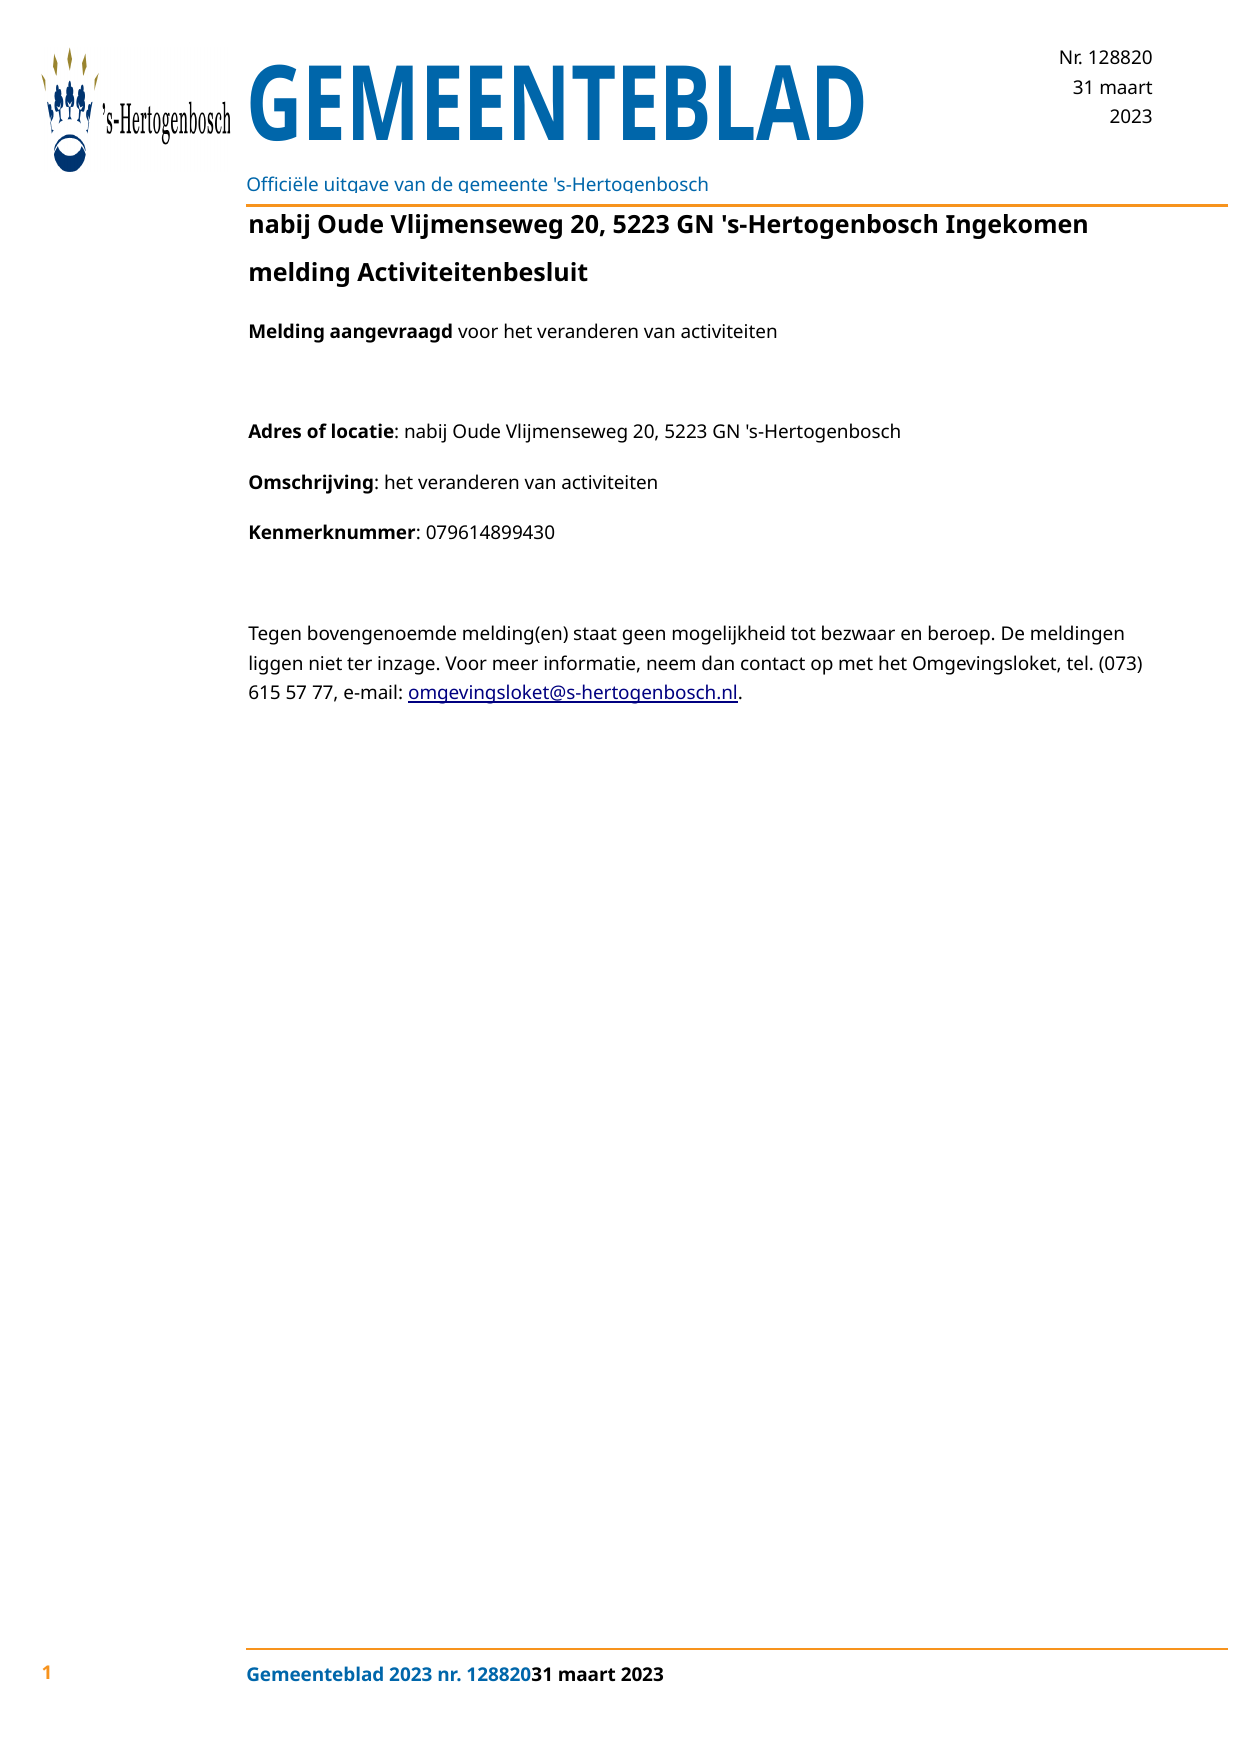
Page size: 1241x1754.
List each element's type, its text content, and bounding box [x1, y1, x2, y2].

picture [41, 47, 231, 172]
text Tegen bovengenoemde melding(en) staat geen mogelijkheid tot bezwaar en beroep. De meldingen liggen niet ter inzage. Voor meer informatie, neem dan contact op met het Omgevingsloket, tel. (073) 615 57 77, e-mail: omgevingsloket@s-hertogenbosch.nl. [248, 620, 1152, 705]
text Adres of locatie: nabij Oude Vlijmenseweg 20, 5223 GN 's-Hertogenbosch [248, 419, 1152, 444]
text nabij Oude Vlijmenseweg 20, 5223 GN 's-Hertogenbosch Ingekomen melding Activiteitenbesluit [248, 207, 1152, 288]
text Melding aangevraagd voor het veranderen van activiteiten [248, 318, 1152, 344]
text Kenmerknummer: 079614899430 [248, 519, 1152, 545]
text Omschrijving: het veranderen van activiteiten [248, 469, 1152, 495]
